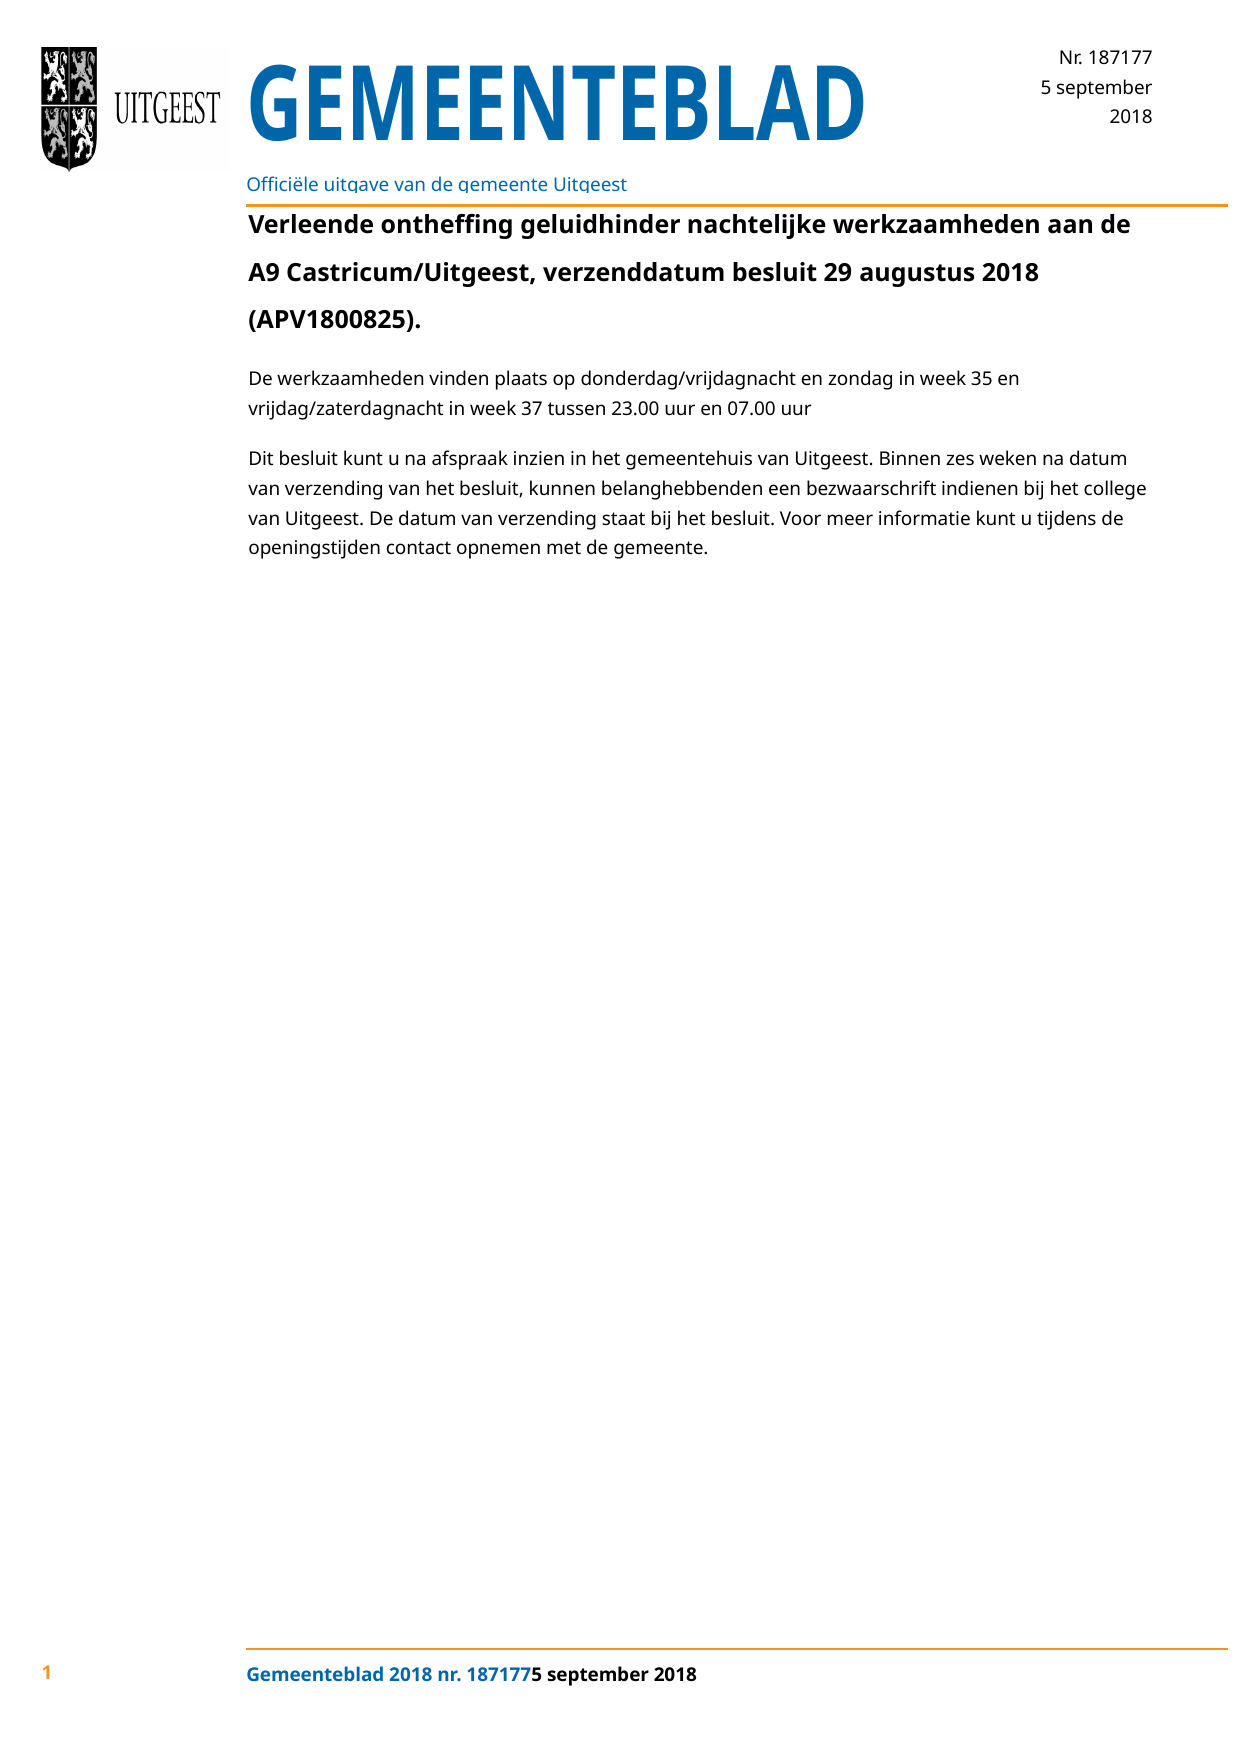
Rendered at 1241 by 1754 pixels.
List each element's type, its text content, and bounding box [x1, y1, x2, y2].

picture [41, 47, 231, 172]
text De werkzaamheden vinden plaats op donderdag/vrijdagnacht en zondag in week 35 en vrijdag/zaterdagnacht in week 37 tussen 23.00 uur en 07.00 uur [248, 366, 1152, 421]
text Dit besluit kunt u na afspraak inzien in het gemeentehuis van Uitgeest. Binnen zes weken na datum van verzending van het besluit, kunnen belanghebbenden een bezwaarschrift indienen bij het college van Uitgeest. De datum van verzending staat bij het besluit. Voor meer informatie kunt u tijdens de openingstijden contact opnemen met de gemeente. [248, 446, 1152, 560]
text Verleende ontheffing geluidhinder nachtelijke werkzaamheden aan de A9 Castricum/Uitgeest, verzenddatum besluit 29 augustus 2018 (APV1800825). [248, 207, 1152, 336]
